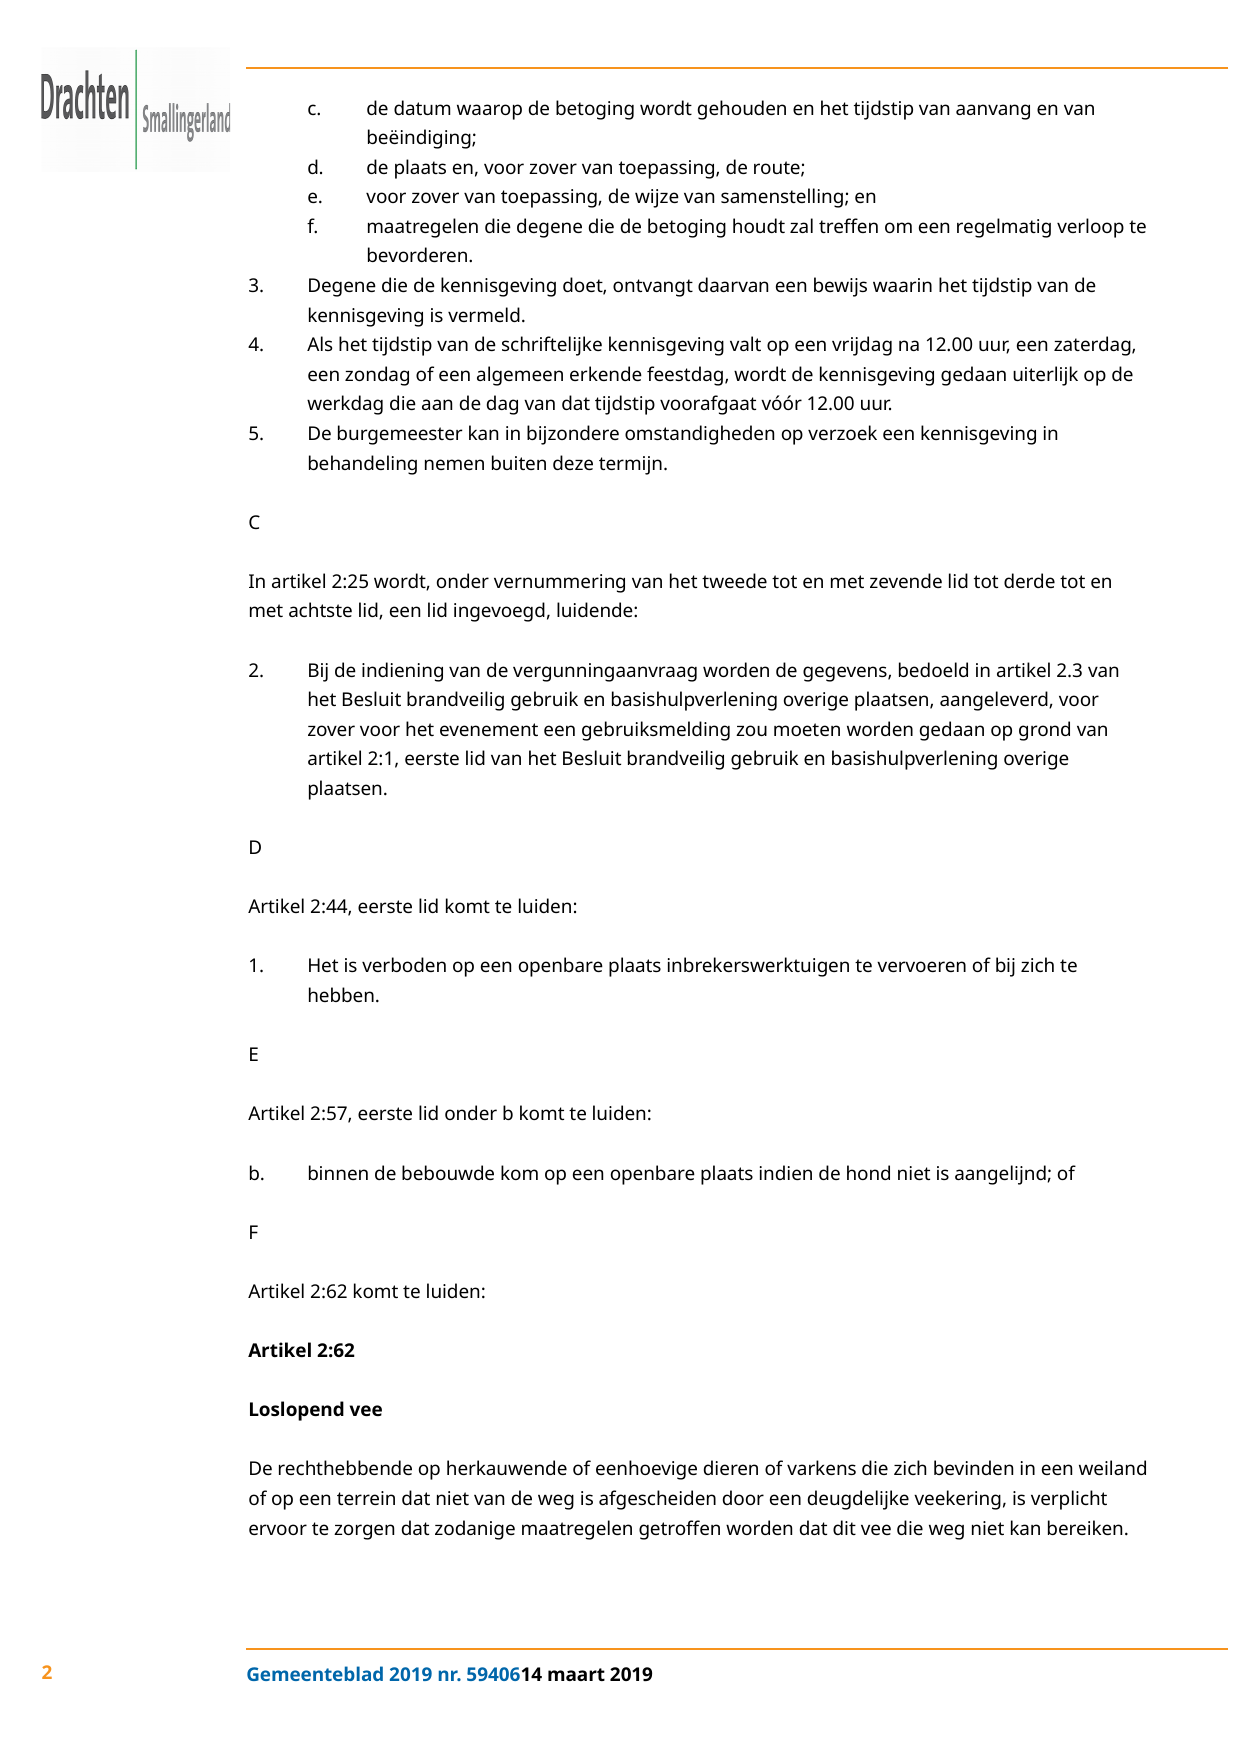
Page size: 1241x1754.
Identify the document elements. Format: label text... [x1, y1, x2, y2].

text Artikel 2:44, eerste lid komt te luiden: [248, 893, 1152, 919]
list de plaats en, voor zover van toepassing, de route; [307, 154, 1152, 180]
list Degene die de kennisgeving doet, ontvangt daarvan een bewijs waarin het tijdstip van de kennisgeving is vermeld. [248, 272, 1152, 328]
text D [248, 834, 1152, 860]
text E [248, 1041, 1152, 1067]
text Artikel 2:62 komt te luiden: [248, 1278, 1152, 1304]
text Artikel 2:57, eerste lid onder b komt te luiden: [248, 1101, 1152, 1126]
list De burgemeester kan in bijzondere omstandigheden op verzoek een kennisgeving in behandeling nemen buiten deze termijn. [248, 420, 1152, 476]
list voor zover van toepassing, de wijze van samenstelling; en [307, 183, 1152, 209]
text F [248, 1219, 1152, 1245]
list de datum waarop de betoging wordt gehouden en het tijdstip van aanvang en van beëindiging; [307, 95, 1152, 150]
list Het is verboden op een openbare plaats inbrekerswerktuigen te vervoeren of bij zich te hebben. [248, 953, 1152, 1008]
text Loslopend vee [248, 1396, 1152, 1422]
list Als het tijdstip van de schriftelijke kennisgeving valt op een vrijdag na 12.00 uur, een zaterdag, een zondag of een algemeen erkende feestdag, wordt de kennisgeving gedaan uiterlijk op de werkdag die aan de dag van dat tijdstip voorafgaat vóór 12.00 uur. [248, 331, 1152, 416]
text De rechthebbende op herkauwende of eenhoevige dieren of varkens die zich bevinden in een weiland of op een terrein dat niet van de weg is afgescheiden door een deugdelijke veekering, is verplicht ervoor te zorgen dat zodanige maatregelen getroffen worden dat dit vee die weg niet kan bereiken. [248, 1456, 1152, 1541]
text C [248, 509, 1152, 535]
list binnen de bebouwde kom op een openbare plaats indien de hond niet is aangelijnd; of [248, 1160, 1152, 1186]
picture [41, 47, 231, 172]
list maatregelen die degene die de betoging houdt zal treffen om een regelmatig verloop te bevorderen. [307, 213, 1152, 268]
text In artikel 2:25 wordt, onder vernummering van het tweede tot en met zevende lid tot derde tot en met achtste lid, een lid ingevoegd, luidende: [248, 568, 1152, 623]
list Bij de indiening van de vergunningaanvraag worden de gegevens, bedoeld in artikel 2.3 van het Besluit brandveilig gebruik en basishulpverlening overige plaatsen, aangeleverd, voor zover voor het evenement een gebruiksmelding zou moeten worden gedaan op grond van artikel 2:1, eerste lid van het Besluit brandveilig gebruik en basishulpverlening overige plaatsen. [248, 657, 1152, 801]
text Artikel 2:62 [248, 1337, 1152, 1363]
